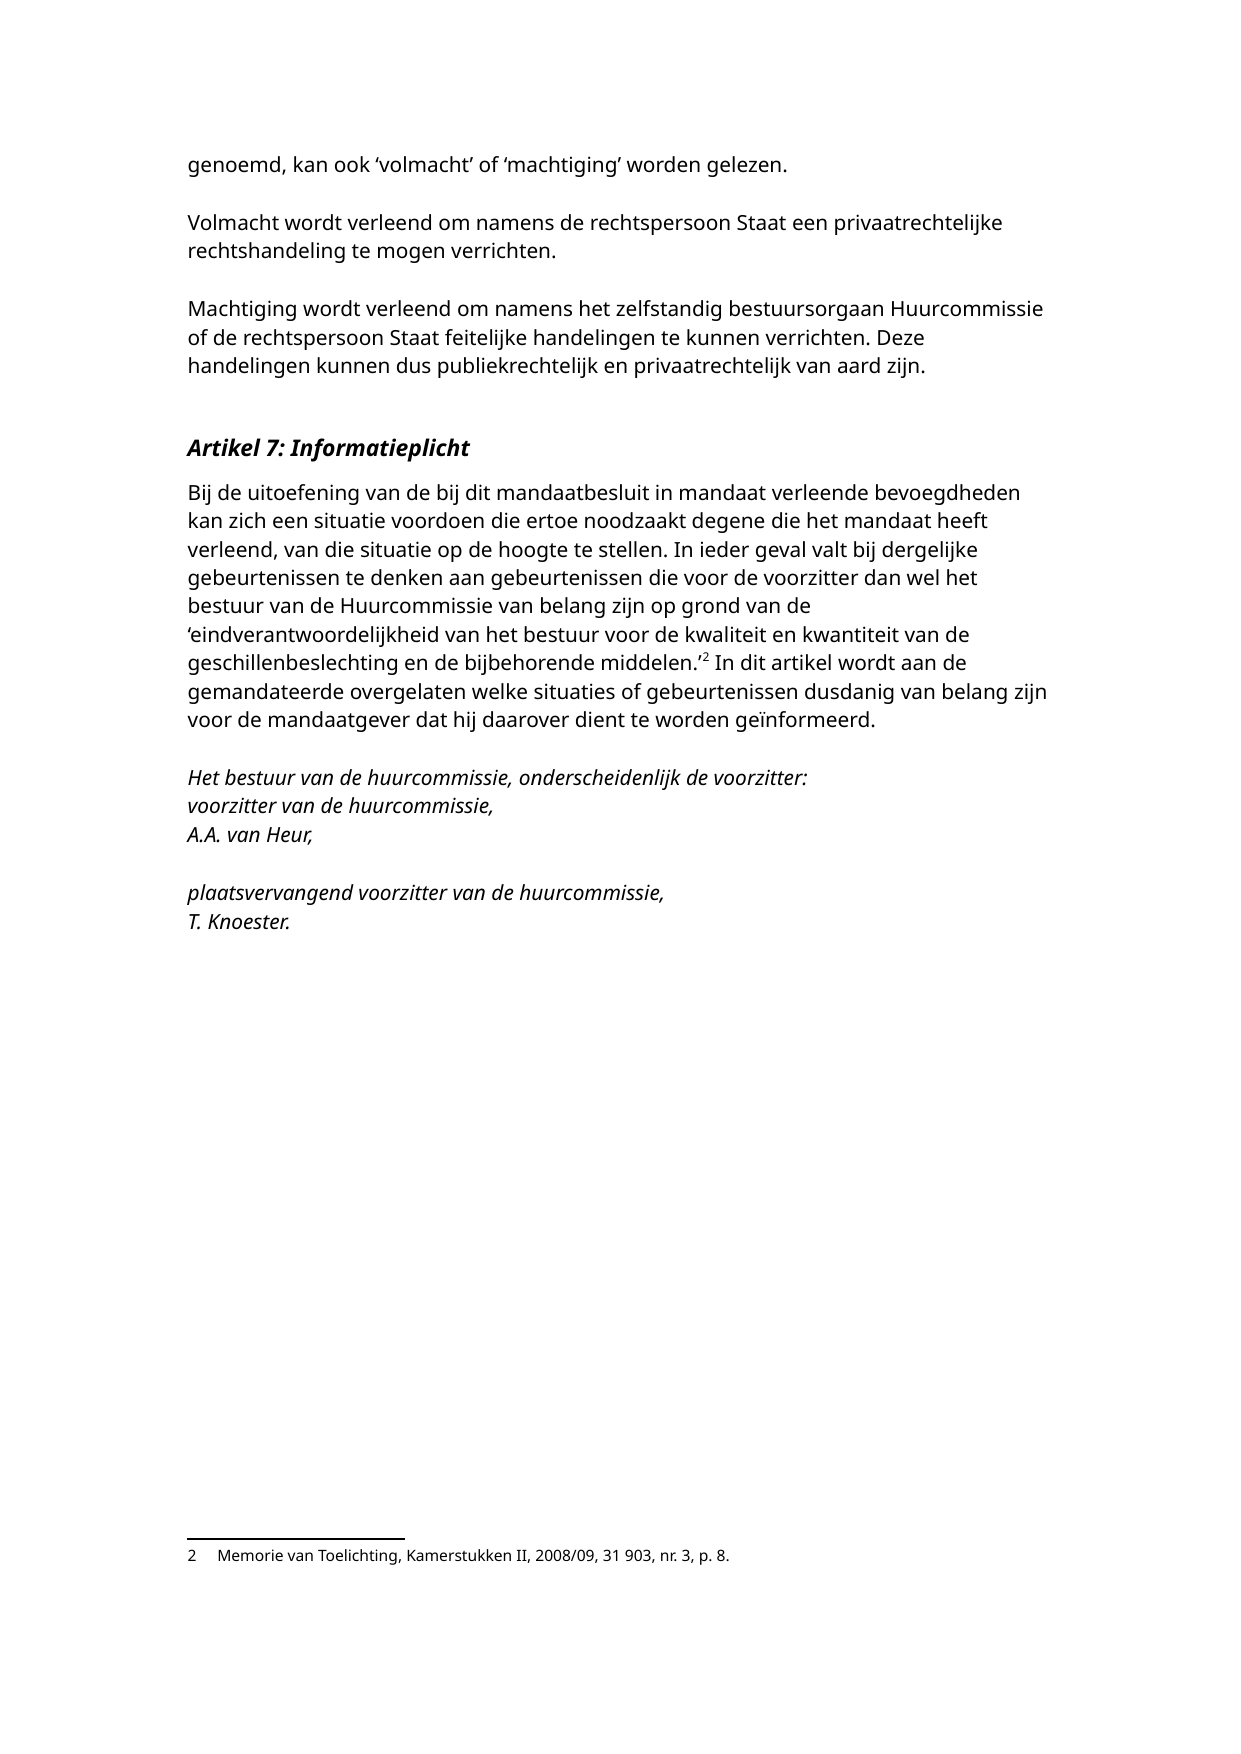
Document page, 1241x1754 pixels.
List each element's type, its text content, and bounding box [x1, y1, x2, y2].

text Bij de uitoefening van de bij dit mandaatbesluit in mandaat verleende bevoegdheden kan zich een situatie voordoen die ertoe noodzaakt degene die het mandaat heeft verleend, van die situatie op de hoogte te stellen. In ieder geval valt bij dergelijke gebeurtenissen te denken aan gebeurtenissen die voor de voorzitter dan wel het bestuur van de Huurcommissie van belang zijn op grond van de ‘eindverantwoordelijkheid van het bestuur voor de kwaliteit en kwantiteit van de geschillenbeslechting en de bijbehorende middelen.’ In dit artikel wordt aan de gemandateerde overgelaten welke situaties of gebeurtenissen dusdanig van belang zijn voor de mandaatgever dat hij daarover dient te worden geïnformeerd. [187, 478, 1053, 734]
text Memorie van Toelichting, Kamerstukken II, 2008/09, 31 903, nr. 3, p. 8. [187, 1538, 1053, 1566]
text A.A. van Heur, [187, 820, 1053, 848]
text T. Knoester. [187, 907, 1053, 935]
text Machtiging wordt verleend om namens het zelfstandig bestuursorgaan Huurcommissie of de rechtspersoon Staat feitelijke handelingen te kunnen verrichten. Deze handelingen kunnen dus publiekrechtelijk en privaatrechtelijk van aard zijn. [187, 294, 1053, 379]
text Het bestuur van de huurcommissie, onderscheidenlijk de voorzitter: [187, 763, 1053, 792]
text genoemd, kan ook ‘volmacht’ of ‘machtiging’ worden gelezen. [187, 150, 1053, 178]
subtitle Artikel 7: Informatieplicht [187, 432, 1053, 463]
text plaatsvervangend voorzitter van de huurcommissie, [187, 878, 1053, 907]
text voorzitter van de huurcommissie, [187, 792, 1053, 820]
text Volmacht wordt verleend om namens de rechtspersoon Staat een privaatrechtelijke rechtshandeling te mogen verrichten. [187, 208, 1053, 265]
